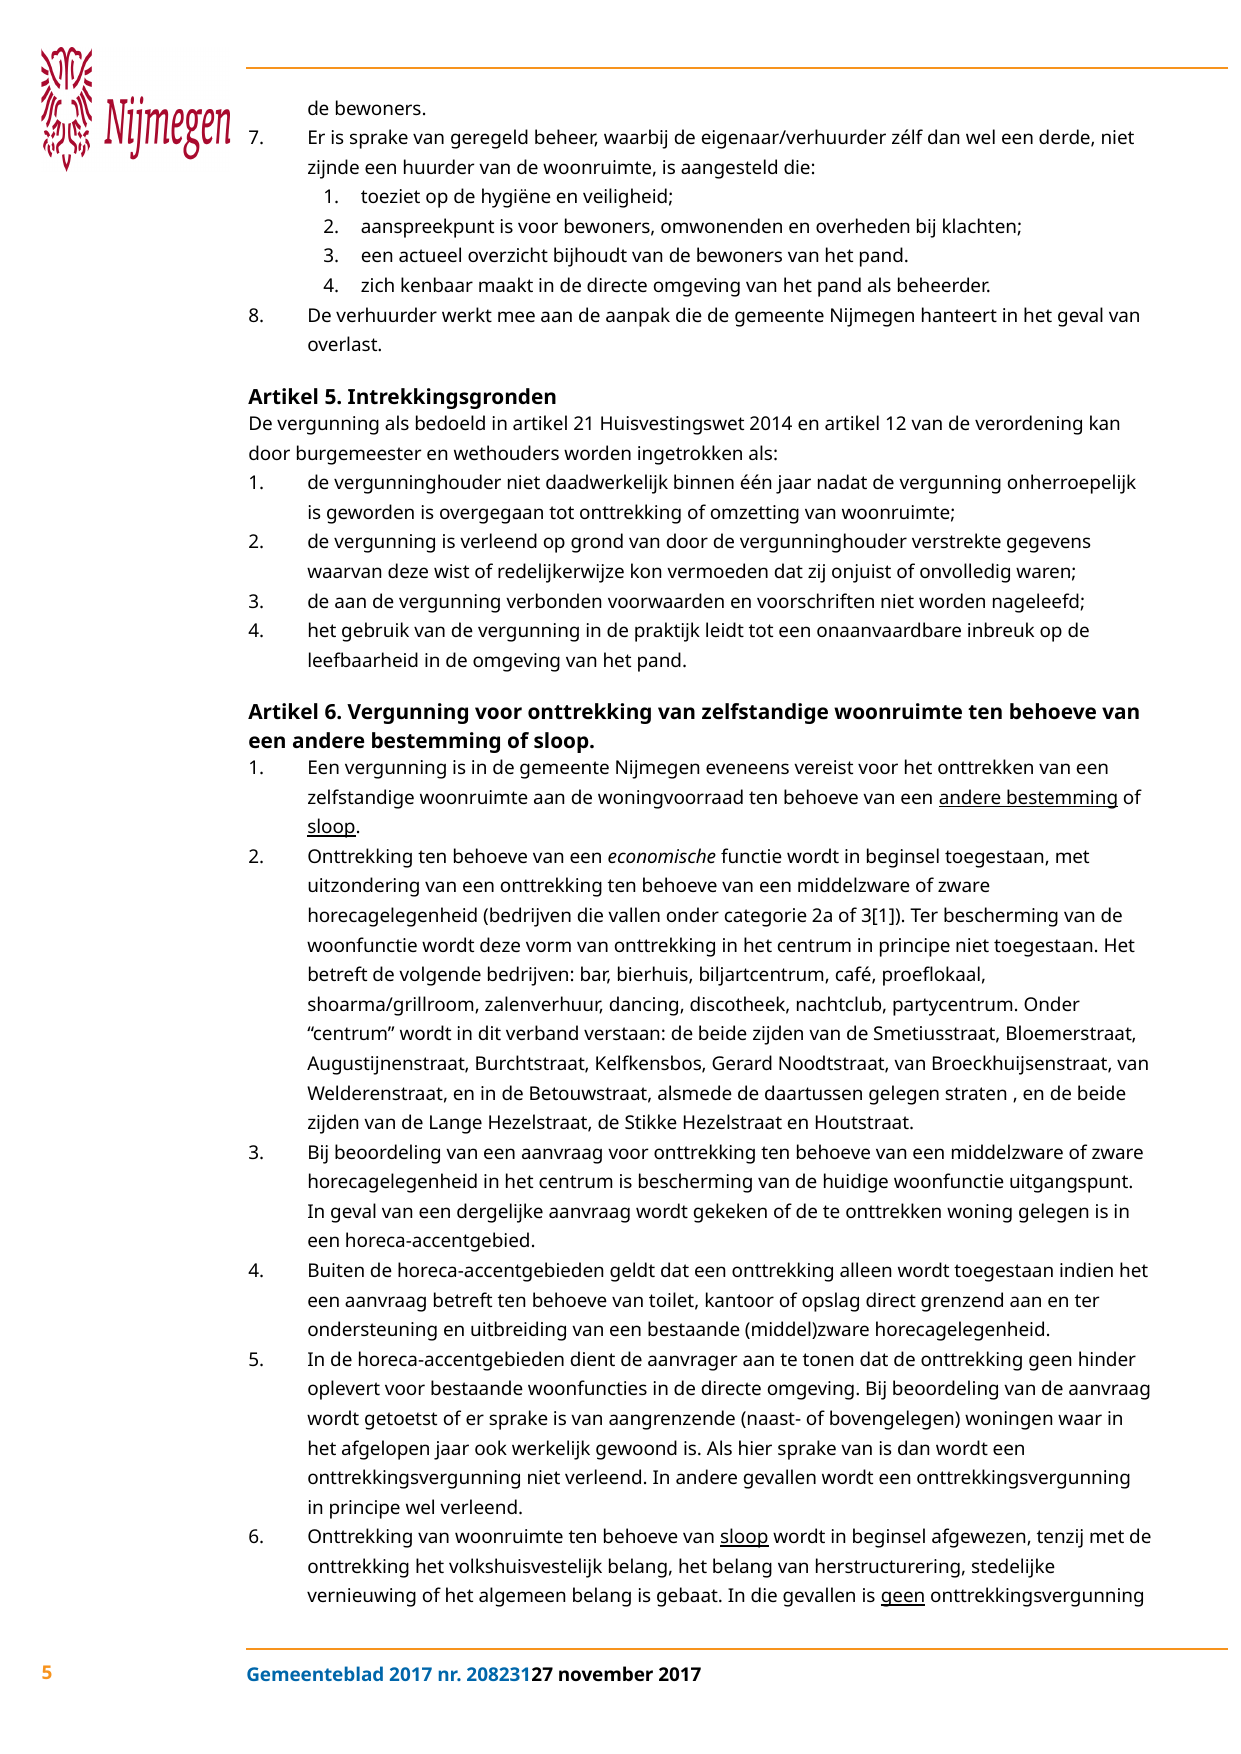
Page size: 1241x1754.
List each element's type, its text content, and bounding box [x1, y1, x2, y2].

text Artikel 5. Intrekkingsgronden [248, 382, 1152, 410]
list aanspreekpunt is voor bewoners, omwonenden en overheden bij klachten; [323, 213, 1152, 239]
list Buiten de horeca-accentgebieden geldt dat een onttrekking alleen wordt toegestaan indien het een aanvraag betreft ten behoeve van toilet, kantoor of opslag direct grenzend aan en ter ondersteuning en uitbreiding van een bestaande (middel)zware horecagelegenheid. [248, 1257, 1152, 1342]
text De vergunning als bedoeld in artikel 21 Huisvestingswet 2014 en artikel 12 van de verordening kan door burgemeester en wethouders worden ingetrokken als: [248, 410, 1152, 466]
list de vergunning is verleend op grond van door de vergunninghouder verstrekte gegevens waarvan deze wist of redelijkerwijze kon vermoeden dat zij onjuist of onvolledig waren; [248, 529, 1152, 584]
list In de horeca-accentgebieden dient de aanvrager aan te tonen dat de onttrekking geen hinder oplevert voor bestaande woonfuncties in de directe omgeving. Bij beoordeling van de aanvraag wordt getoetst of er sprake is van aangrenzende (naast- of bovengelegen) woningen waar in het afgelopen jaar ook werkelijk gewoond is. Als hier sprake van is dan wordt een onttrekkingsvergunning niet verleend. In andere gevallen wordt een onttrekkingsvergunning in principe wel verleend. [248, 1346, 1152, 1519]
list toeziet op de hygiëne en veiligheid; [323, 183, 1152, 209]
list Onttrekking ten behoeve van een economische functie wordt in beginsel toegestaan, met uitzondering van een onttrekking ten behoeve van een middelzware of zware horecagelegenheid (bedrijven die vallen onder categorie 2a of 3[1]). Ter bescherming van de woonfunctie wordt deze vorm van onttrekking in het centrum in principe niet toegestaan. Het betreft de volgende bedrijven: bar, bierhuis, biljartcentrum, café, proeflokaal, shoarma/grillroom, zalenverhuur, dancing, discotheek, nachtclub, partycentrum. Onder “centrum” wordt in dit verband verstaan: de beide zijden van de Smetiusstraat, Bloemerstraat, Augustijnenstraat, Burchtstraat, Kelfkensbos, Gerard Noodtstraat, van Broeckhuijsenstraat, van Welderenstraat, en in de Betouwstraat, alsmede de daartussen gelegen straten , en de beide zijden van de Lange Hezelstraat, de Stikke Hezelstraat en Houtstraat. [248, 843, 1152, 1135]
list de bewoners. [248, 95, 1152, 121]
list zich kenbaar maakt in de directe omgeving van het pand als beheerder. [323, 272, 1152, 298]
list Bij beoordeling van een aanvraag voor onttrekking ten behoeve van een middelzware of zware horecagelegenheid in het centrum is bescherming van de huidige woonfunctie uitgangspunt. In geval van een dergelijke aanvraag wordt gekeken of de te onttrekken woning gelegen is in een horeca-accentgebied. [248, 1139, 1152, 1253]
list de aan de vergunning verbonden voorwaarden en voorschriften niet worden nageleefd; [248, 588, 1152, 613]
picture [41, 47, 231, 172]
list Een vergunning is in de gemeente Nijmegen eveneens vereist voor het onttrekken van een zelfstandige woonruimte aan de woningvoorraad ten behoeve van een andere bestemming of sloop. [248, 754, 1152, 839]
text Artikel 6. Vergunning voor onttrekking van zelfstandige woonruimte ten behoeve van een andere bestemming of sloop. [248, 697, 1152, 754]
list Er is sprake van geregeld beheer, waarbij de eigenaar/verhuurder zélf dan wel een derde, niet zijnde een huurder van de woonruimte, is aangesteld die: [248, 124, 1152, 180]
list Onttrekking van woonruimte ten behoeve van sloop wordt in beginsel afgewezen, tenzij met de onttrekking het volkshuisvestelijk belang, het belang van herstructurering, stedelijke vernieuwing of het algemeen belang is gebaat. In die gevallen is geen onttrekkingsvergunning [248, 1523, 1152, 1608]
list De verhuurder werkt mee aan de aanpak die de gemeente Nijmegen hanteert in het geval van overlast. [248, 302, 1152, 357]
list het gebruik van de vergunning in de praktijk leidt tot een onaanvaardbare inbreuk op de leefbaarheid in de omgeving van het pand. [248, 617, 1152, 673]
list de vergunninghouder niet daadwerkelijk binnen één jaar nadat de vergunning onherroepelijk is geworden is overgegaan tot onttrekking of omzetting van woonruimte; [248, 469, 1152, 525]
list een actueel overzicht bijhoudt van de bewoners van het pand. [323, 243, 1152, 268]
